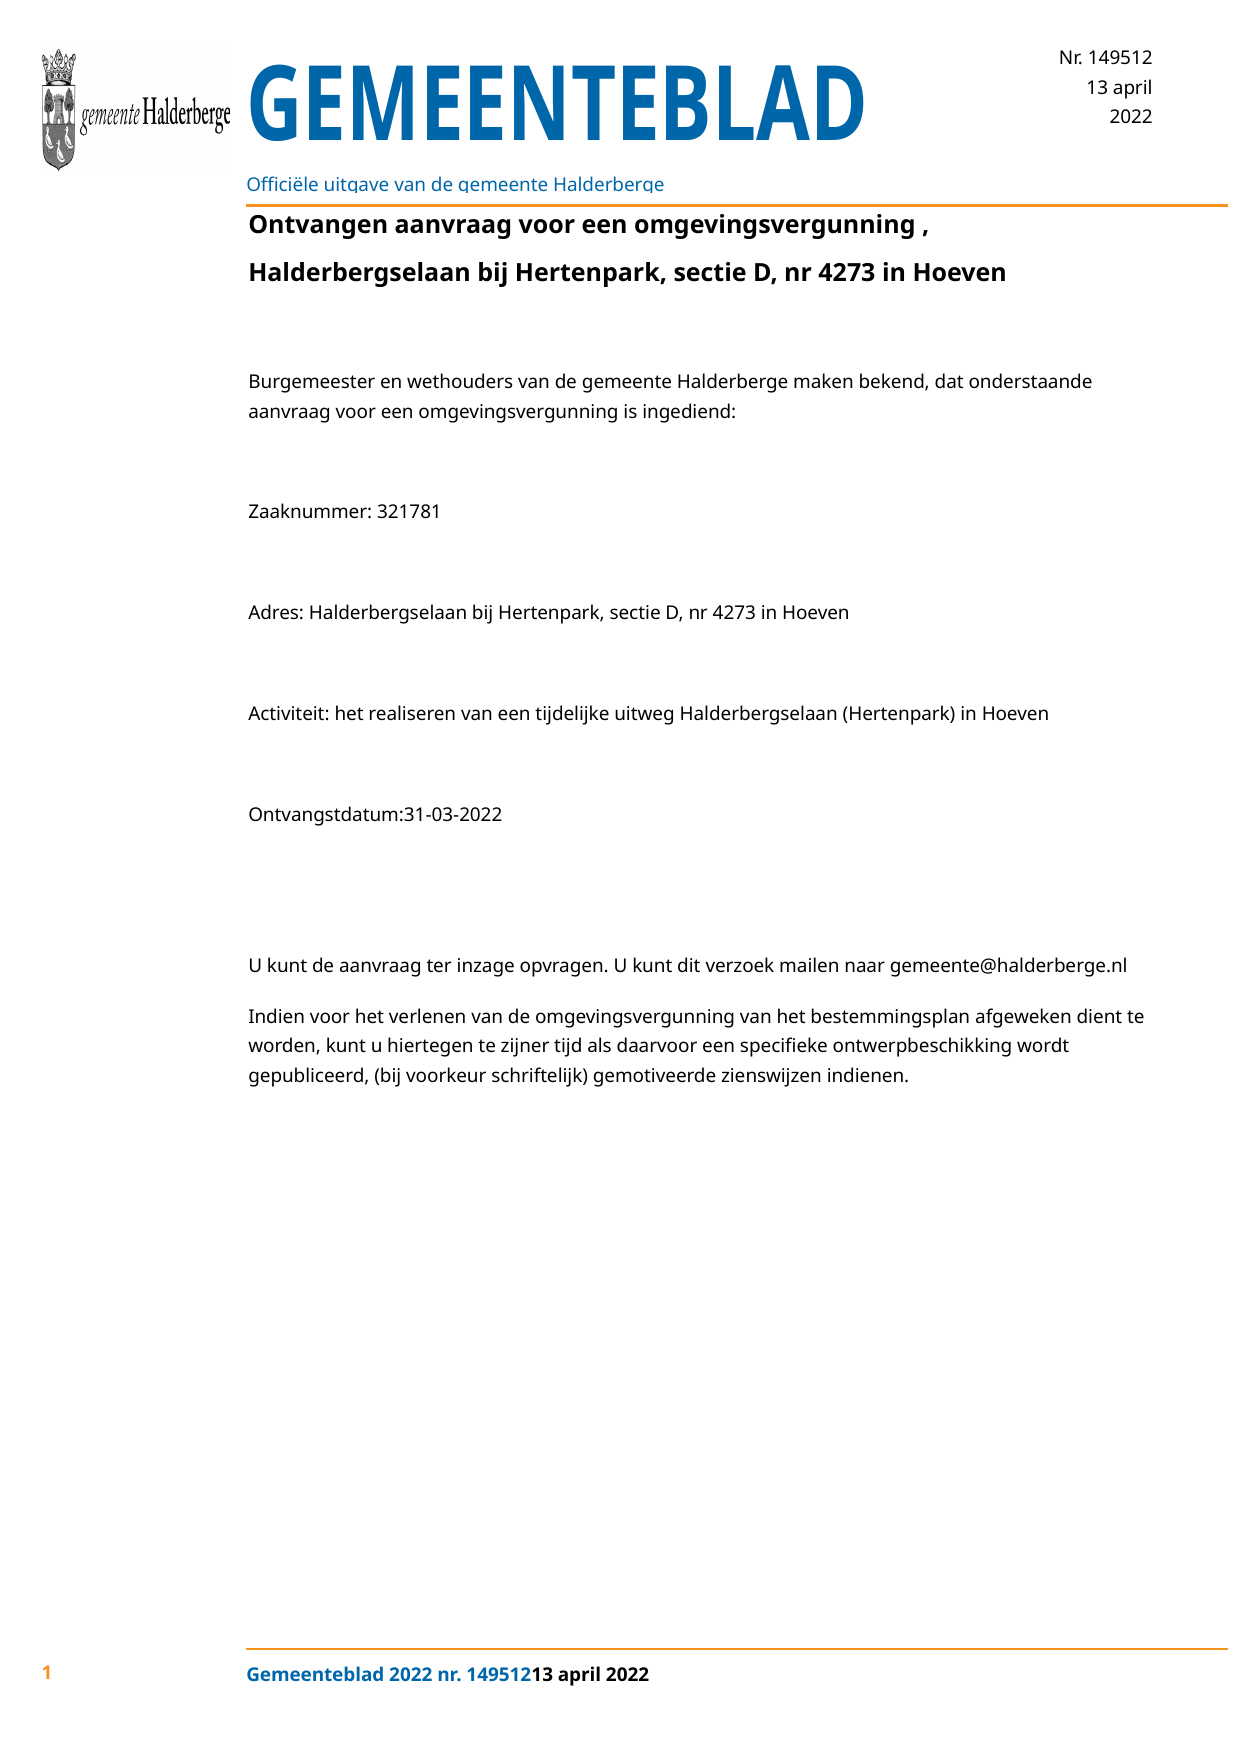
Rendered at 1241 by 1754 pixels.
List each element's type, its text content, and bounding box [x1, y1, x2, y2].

text Zaaknummer: 321781 [248, 499, 1152, 524]
text Ontvangstdatum:31-03-2022 [248, 801, 1152, 827]
text Activiteit: het realiseren van een tijdelijke uitweg Halderbergselaan (Hertenpark) in Hoeven [248, 700, 1152, 726]
picture [41, 47, 231, 172]
text Adres: Halderbergselaan bij Hertenpark, sectie D, nr 4273 in Hoeven [248, 599, 1152, 625]
text Ontvangen aanvraag voor een omgevingsvergunning , Halderbergselaan bij Hertenpark, sectie D, nr 4273 in Hoeven [248, 207, 1152, 288]
text U kunt de aanvraag ter inzage opvragen. U kunt dit verzoek mailen naar gemeente@halderberge.nl [248, 952, 1152, 978]
text Indien voor het verlenen van de omgevingsvergunning van het bestemmingsplan afgeweken dient te worden, kunt u hiertegen te zijner tijd als daarvoor een specifieke ontwerpbeschikking wordt gepubliceerd, (bij voorkeur schriftelijk) gemotiveerde zienswijzen indienen. [248, 1003, 1152, 1088]
text Burgemeester en wethouders van de gemeente Halderberge maken bekend, dat onderstaande aanvraag voor een omgevingsvergunning is ingediend: [248, 368, 1152, 424]
